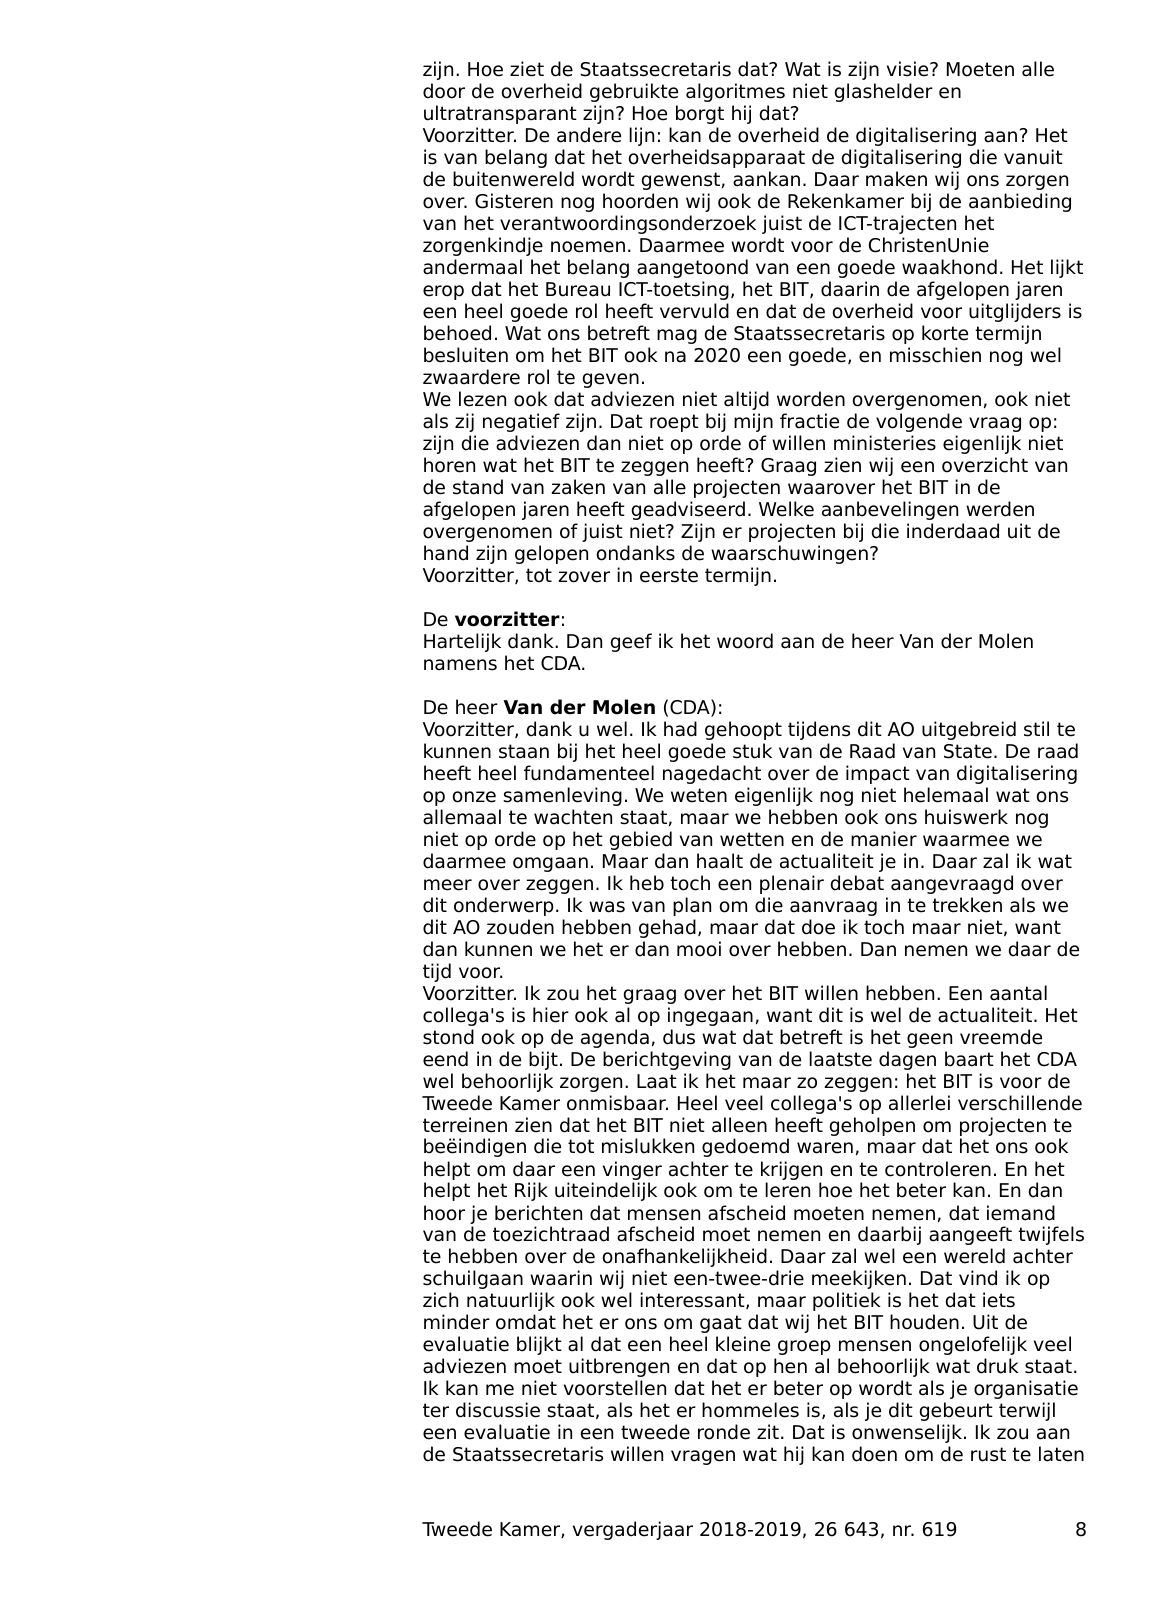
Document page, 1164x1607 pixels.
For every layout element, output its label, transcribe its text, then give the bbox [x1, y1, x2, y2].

text De heer Van der Molen (CDA): [422, 697, 1087, 719]
text We lezen ook dat adviezen niet altijd worden overgenomen, ook niet als zij negatief zijn. Dat roept bij mijn fractie de volgende vraag op: zijn die adviezen dan niet op orde of willen ministeries eigenlijk niet horen wat het BIT te zeggen heeft? Graag zien wij een overzicht van de stand van zaken van alle projecten waarover het BIT in de afgelopen jaren heeft geadviseerd. Welke aanbevelingen werden overgenomen of juist niet? Zijn er projecten bij die inderdaad uit de hand zijn gelopen ondanks de waarschuwingen? [422, 389, 1087, 564]
text De voorzitter: [422, 609, 1087, 631]
text Voorzitter. De andere lijn: kan de overheid de digitalisering aan? Het is van belang dat het overheidsapparaat de digitalisering die vanuit de buitenwereld wordt gewenst, aankan. Daar maken wij ons zorgen over. Gisteren nog hoorden wij ook de Rekenkamer bij de aanbieding van het verantwoordingsonderzoek juist de ICT-trajecten het zorgenkindje noemen. Daarmee wordt voor de ChristenUnie andermaal het belang aangetoond van een goede waakhond. Het lijkt erop dat het Bureau ICT-toetsing, het BIT, daarin de afgelopen jaren een heel goede rol heeft vervuld en dat de overheid voor uitglijders is behoed. Wat ons betreft mag de Staatssecretaris op korte termijn besluiten om het BIT ook na 2020 een goede, en misschien nog wel zwaardere rol te geven. [422, 125, 1087, 389]
text zijn. Hoe ziet de Staatssecretaris dat? Wat is zijn visie? Moeten alle door de overheid gebruikte algoritmes niet glashelder en ultratransparant zijn? Hoe borgt hij dat? [422, 59, 1087, 125]
text Voorzitter, dank u wel. Ik had gehoopt tijdens dit AO uitgebreid stil te kunnen staan bij het heel goede stuk van de Raad van State. De raad heeft heel fundamenteel nagedacht over de impact van digitalisering op onze samenleving. We weten eigenlijk nog niet helemaal wat ons allemaal te wachten staat, maar we hebben ook ons huiswerk nog niet op orde op het gebied van wetten en de manier waarmee we daarmee omgaan. Maar dan haalt de actualiteit je in. Daar zal ik wat meer over zeggen. Ik heb toch een plenair debat aangevraagd over dit onderwerp. Ik was van plan om die aanvraag in te trekken als we dit AO zouden hebben gehad, maar dat doe ik toch maar niet, want dan kunnen we het er dan mooi over hebben. Dan nemen we daar de tijd voor. [422, 719, 1087, 983]
text Voorzitter, tot zover in eerste termijn. [422, 564, 1087, 587]
text Hartelijk dank. Dan geef ik het woord aan de heer Van der Molen namens het CDA. [422, 631, 1087, 675]
text Voorzitter. Ik zou het graag over het BIT willen hebben. Een aantal collega's is hier ook al op ingegaan, want dit is wel de actualiteit. Het stond ook op de agenda, dus wat dat betreft is het geen vreemde eend in de bijt. De berichtgeving van de laatste dagen baart het CDA wel behoorlijk zorgen. Laat ik het maar zo zeggen: het BIT is voor de Tweede Kamer onmisbaar. Heel veel collega's op allerlei verschillende terreinen zien dat het BIT niet alleen heeft geholpen om projecten te beëindigen die tot mislukken gedoemd waren, maar dat het ons ook helpt om daar een vinger achter te krijgen en te controleren. En het helpt het Rijk uiteindelijk ook om te leren hoe het beter kan. En dan hoor je berichten dat mensen afscheid moeten nemen, dat iemand van de toezichtraad afscheid moet nemen en daarbij aangeeft twijfels te hebben over de onafhankelijkheid. Daar zal wel een wereld achter schuilgaan waarin wij niet een-twee-drie meekijken. Dat vind ik op zich natuurlijk ook wel interessant, maar politiek is het dat iets minder omdat het er ons om gaat dat wij het BIT houden. Uit de evaluatie blijkt al dat een heel kleine groep mensen ongelofelijk veel adviezen moet uitbrengen en dat op hen al behoorlijk wat druk staat. Ik kan me niet voorstellen dat het er beter op wordt als je organisatie ter discussie staat, als het er hommeles is, als je dit gebeurt terwijl een evaluatie in een tweede ronde zit. Dat is onwenselijk. Ik zou aan de Staatssecretaris willen vragen wat hij kan doen om de rust te laten [422, 983, 1087, 1466]
